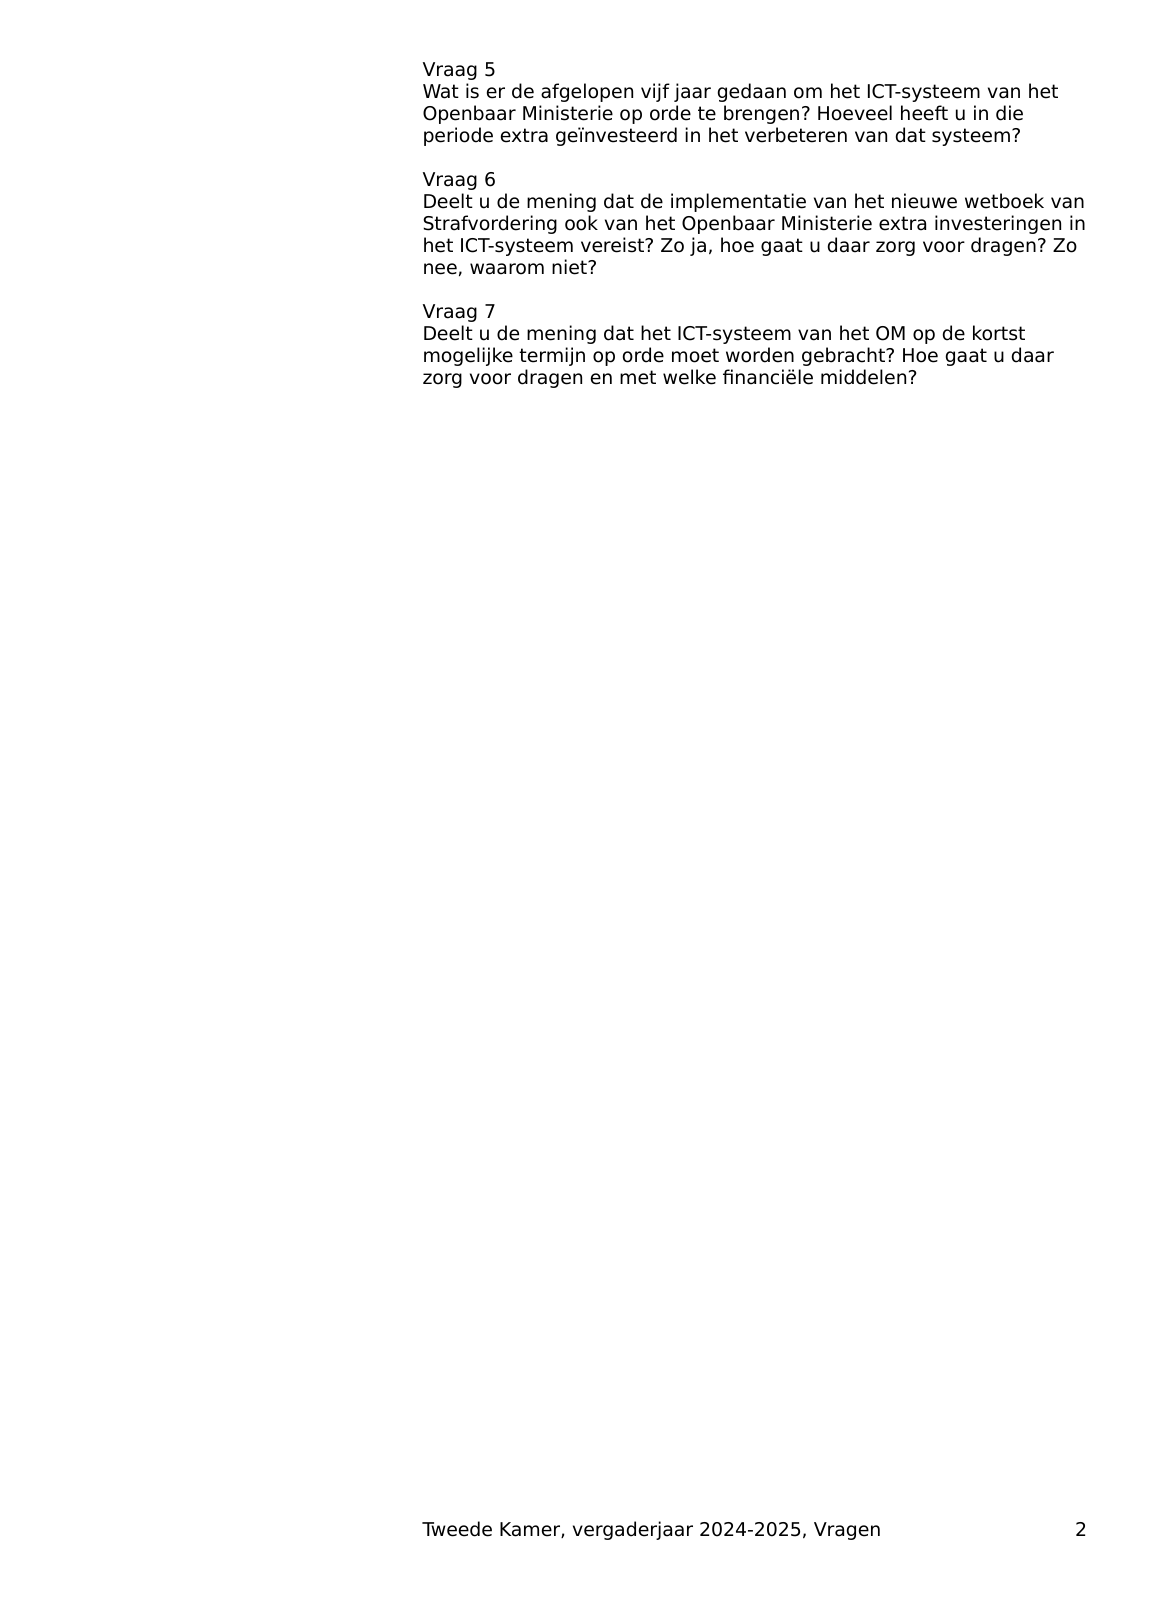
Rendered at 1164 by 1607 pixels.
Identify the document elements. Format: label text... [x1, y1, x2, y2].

text Deelt u de mening dat het ICT-systeem van het OM op de kortst mogelijke termijn op orde moet worden gebracht? Hoe gaat u daar zorg voor dragen en met welke financiële middelen? [422, 323, 1087, 389]
text Vraag 6 [422, 169, 1087, 191]
text Vraag 7 [422, 301, 1087, 323]
text Vraag 5 [422, 59, 1087, 81]
text Deelt u de mening dat de implementatie van het nieuwe wetboek van Strafvordering ook van het Openbaar Ministerie extra investeringen in het ICT-systeem vereist? Zo ja, hoe gaat u daar zorg voor dragen? Zo nee, waarom niet? [422, 191, 1087, 279]
text Wat is er de afgelopen vijf jaar gedaan om het ICT-systeem van het Openbaar Ministerie op orde te brengen? Hoeveel heeft u in die periode extra geïnvesteerd in het verbeteren van dat systeem? [422, 81, 1087, 147]
